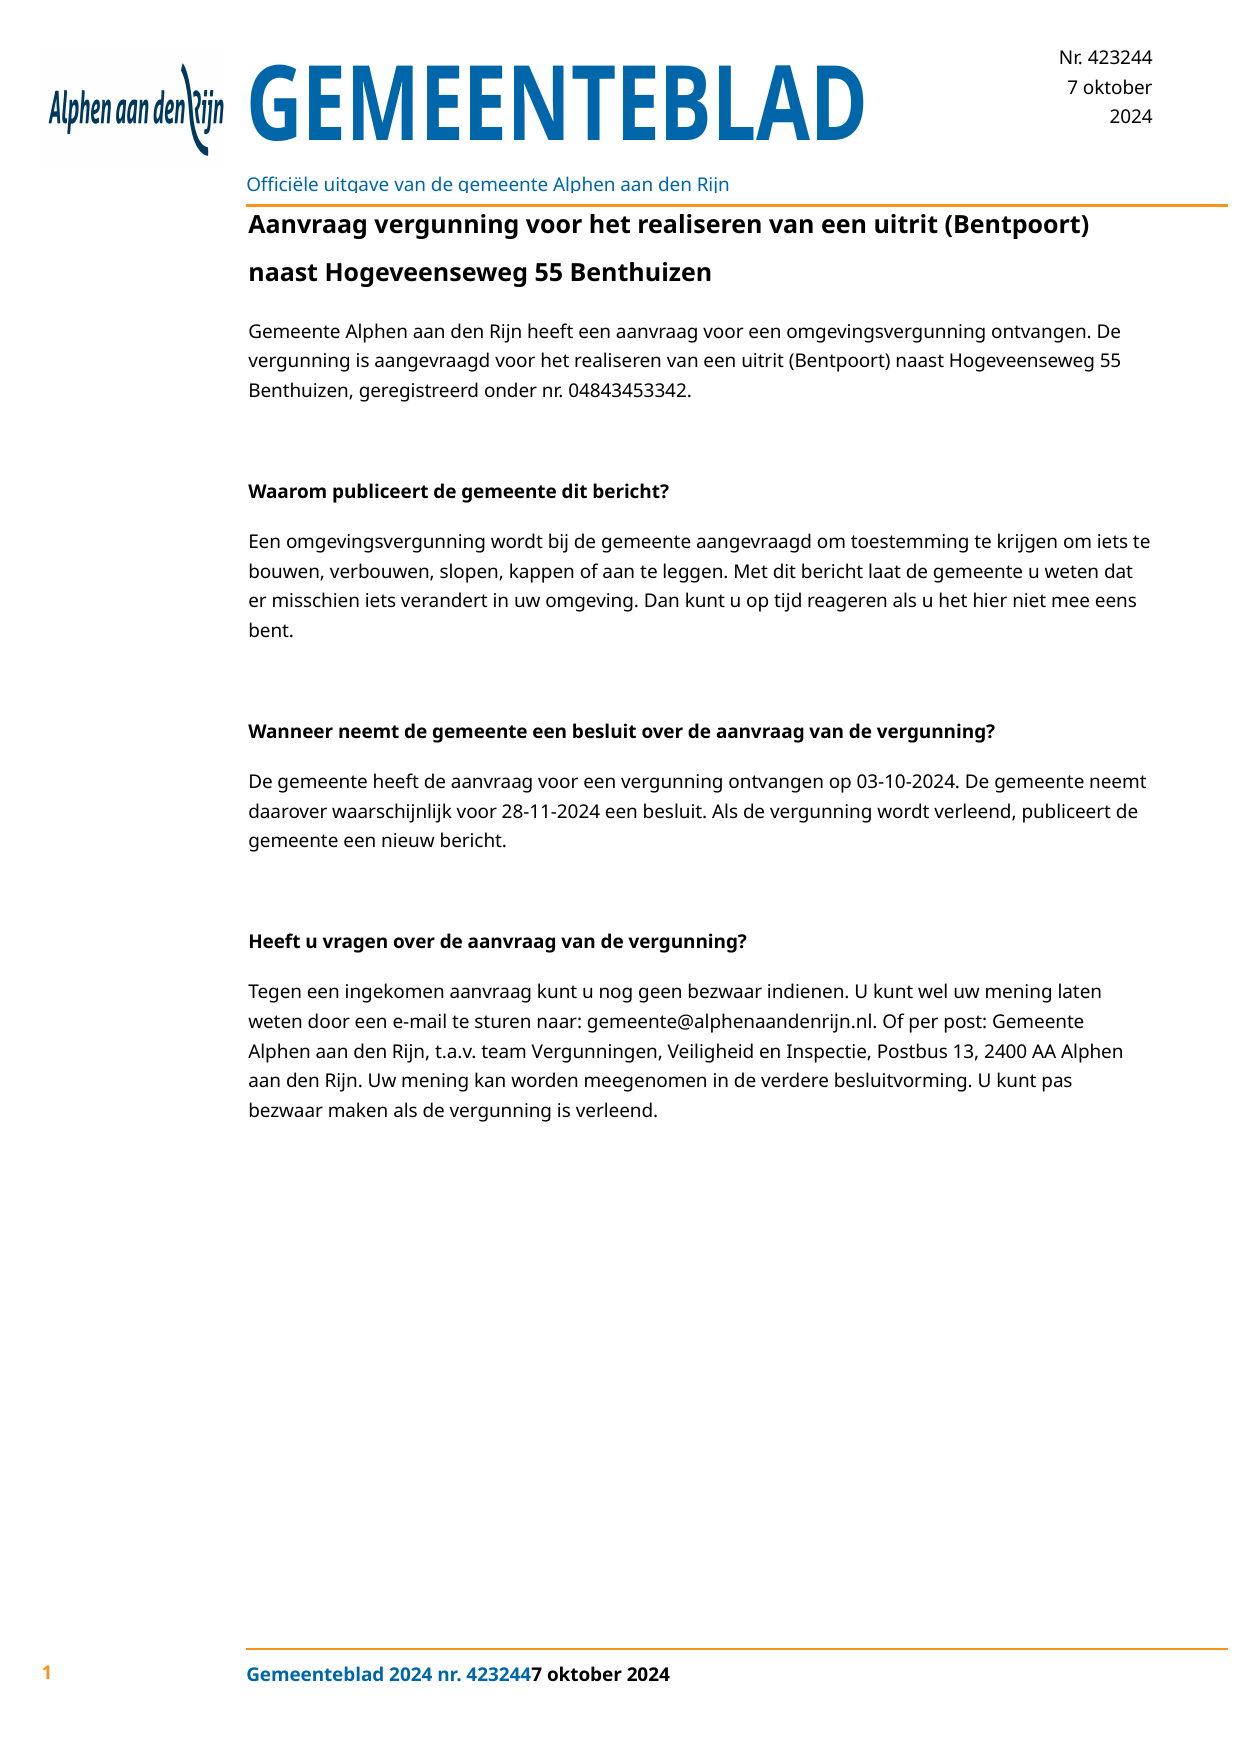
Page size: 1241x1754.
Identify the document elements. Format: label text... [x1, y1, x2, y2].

text Aanvraag vergunning voor het realiseren van een uitrit (Bentpoort) naast Hogeveenseweg 55 Benthuizen [248, 207, 1152, 288]
text Een omgevingsvergunning wordt bij de gemeente aangevraagd om toestemming te krijgen om iets te bouwen, verbouwen, slopen, kappen of aan te leggen. Met dit bericht laat de gemeente u weten dat er misschien iets verandert in uw omgeving. Dan kunt u op tijd reageren als u het hier niet mee eens bent. [248, 528, 1152, 643]
text Tegen een ingekomen aanvraag kunt u nog geen bezwaar indienen. U kunt wel uw mening laten weten door een e-mail te sturen naar: gemeente@alphenaandenrijn.nl. Of per post: Gemeente Alphen aan den Rijn, t.a.v. team Vergunningen, Veiligheid en Inspectie, Postbus 13, 2400 AA Alphen aan den Rijn. Uw mening kan worden meegenomen in de verdere besluitvorming. U kunt pas bezwaar maken als de vergunning is verleend. [248, 979, 1152, 1123]
text Heeft u vragen over de aanvraag van de vergunning? [248, 928, 1152, 954]
text Gemeente Alphen aan den Rijn heeft een aanvraag voor een omgevingsvergunning ontvangen. De vergunning is aangevraagd voor het realiseren van een uitrit (Bentpoort) naast Hogeveenseweg 55 Benthuizen, geregistreerd onder nr. 04843453342. [248, 318, 1152, 403]
text Wanneer neemt de gemeente een besluit over de aanvraag van de vergunning? [248, 718, 1152, 744]
picture [41, 47, 231, 172]
text Waarom publiceert de gemeente dit bericht? [248, 478, 1152, 504]
text De gemeente heeft de aanvraag voor een vergunning ontvangen op 03-10-2024. De gemeente neemt daarover waarschijnlijk voor 28-11-2024 een besluit. Als de vergunning wordt verleend, publiceert de gemeente een nieuw bericht. [248, 768, 1152, 853]
